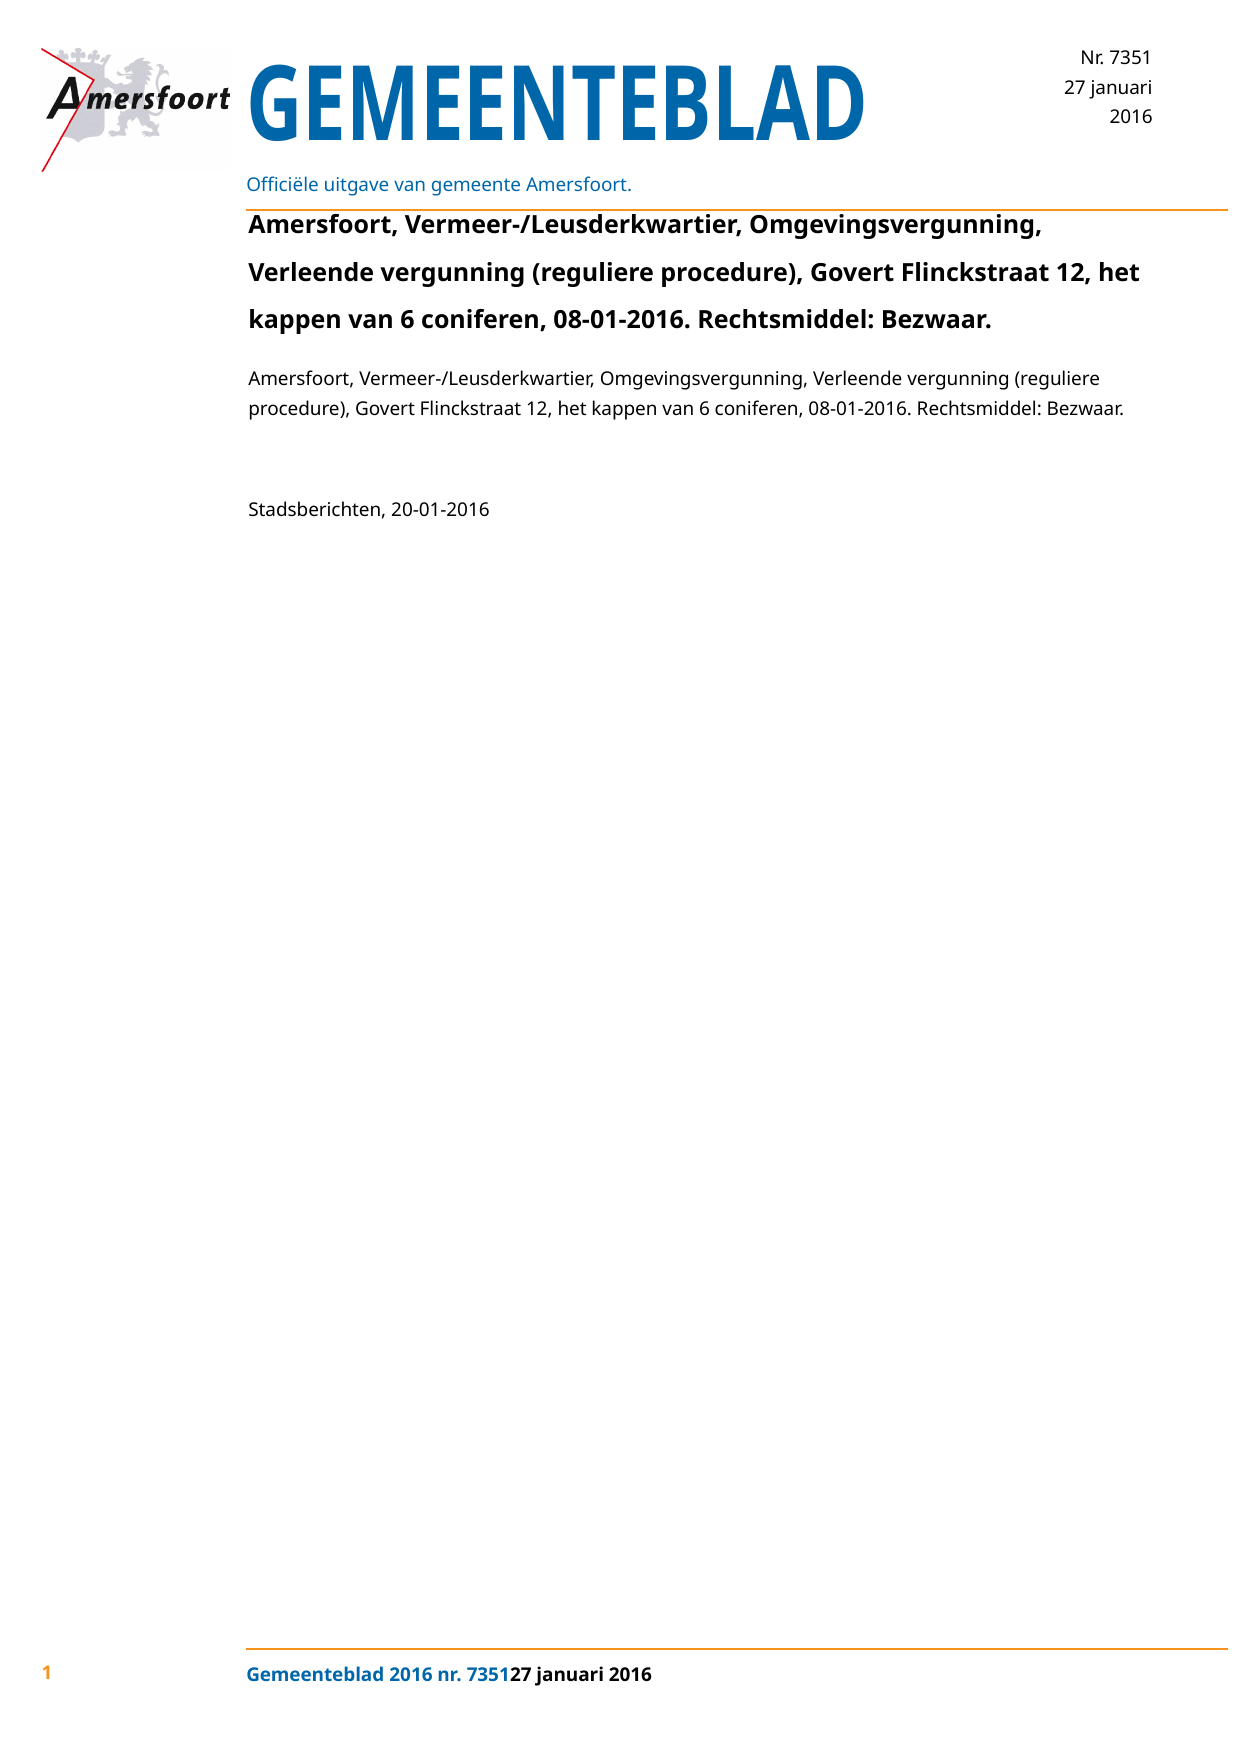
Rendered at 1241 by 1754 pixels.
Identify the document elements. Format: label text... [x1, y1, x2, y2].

text Amersfoort, Vermeer-/Leusderkwartier, Omgevingsvergunning, Verleende vergunning (reguliere procedure), Govert Flinckstraat 12, het kappen van 6 coniferen, 08-01-2016. Rechtsmiddel: Bezwaar. [248, 211, 1152, 336]
text Amersfoort, Vermeer-/Leusderkwartier, Omgevingsvergunning, Verleende vergunning (reguliere procedure), Govert Flinckstraat 12, het kappen van 6 coniferen, 08-01-2016. Rechtsmiddel: Bezwaar. [248, 366, 1152, 421]
text Stadsberichten, 20-01-2016 [248, 496, 1152, 522]
picture [41, 47, 231, 172]
